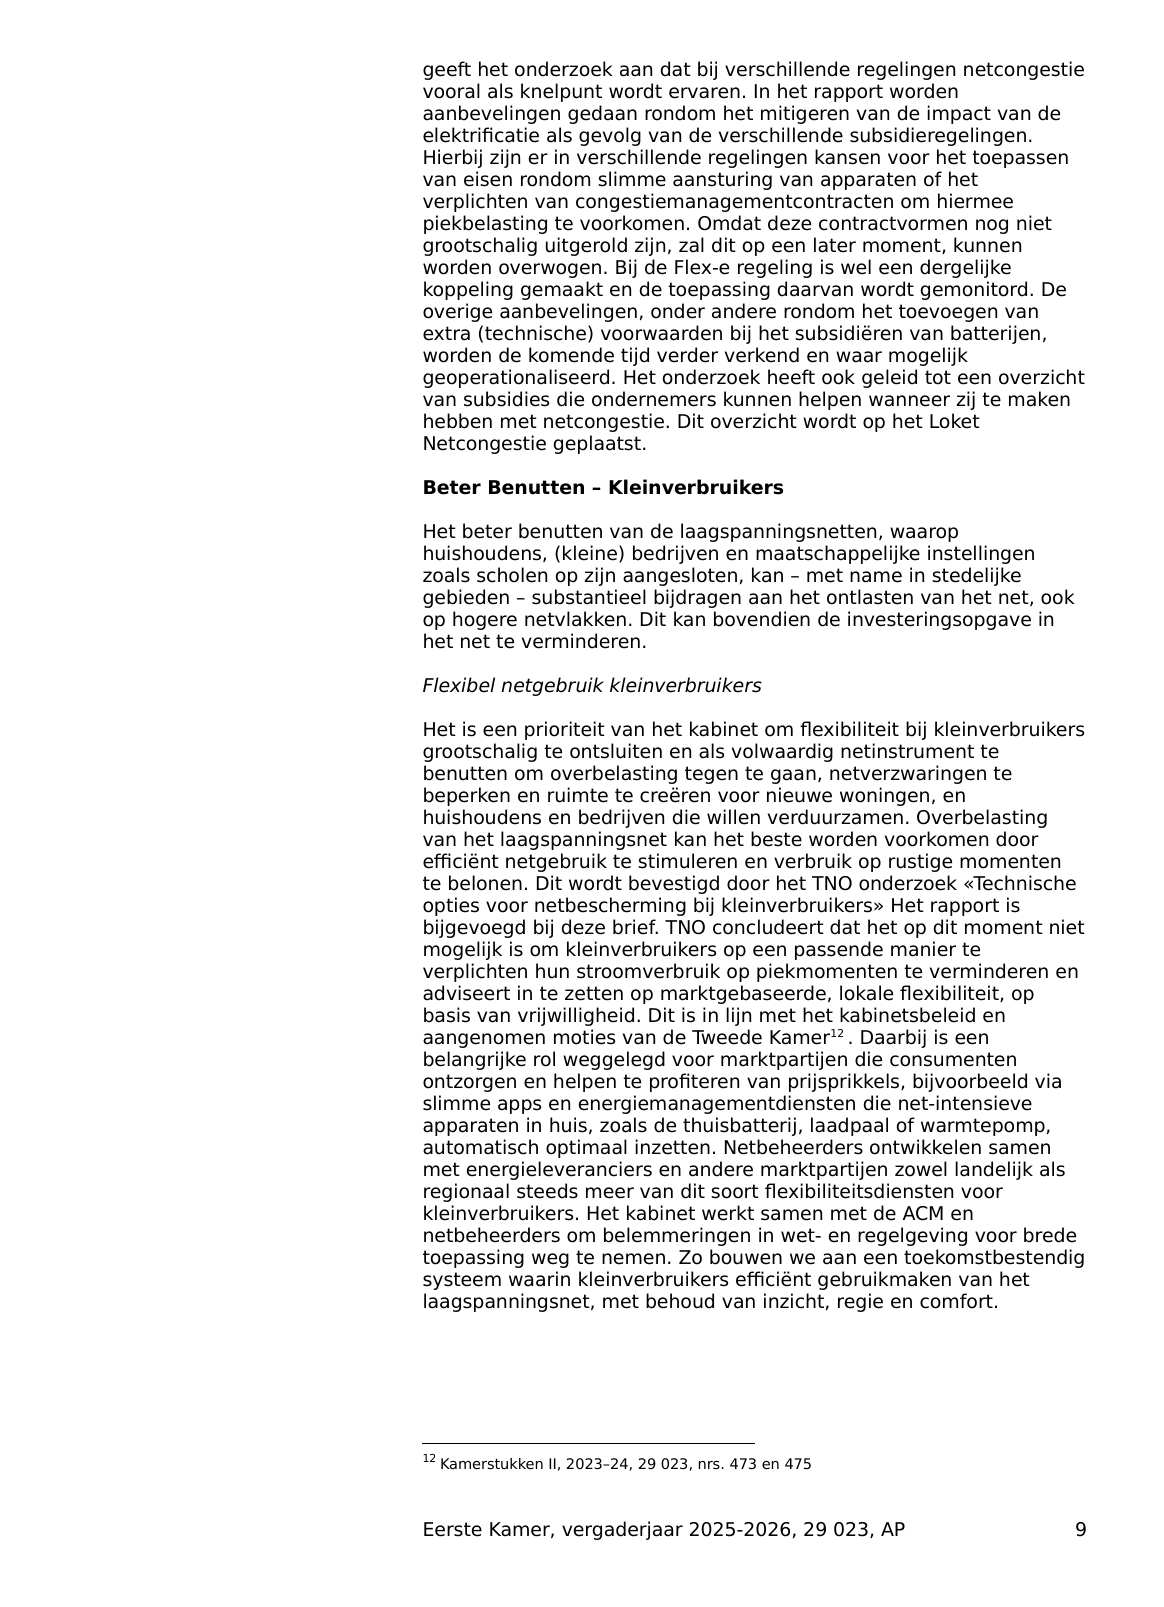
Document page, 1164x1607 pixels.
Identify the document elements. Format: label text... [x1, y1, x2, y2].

text Het beter benutten van de laagspanningsnetten, waarop huishoudens, (kleine) bedrijven en maatschappelijke instellingen zoals scholen op zijn aangesloten, kan – met name in stedelijke gebieden – substantieel bijdragen aan het ontlasten van het net, ook op hogere netvlakken. Dit kan bovendien de investeringsopgave in het net te verminderen. [422, 521, 1087, 653]
subtitle Flexibel netgebruik kleinverbruikers [422, 675, 1087, 697]
text geeft het onderzoek aan dat bij verschillende regelingen netcongestie vooral als knelpunt wordt ervaren. In het rapport worden aanbevelingen gedaan rondom het mitigeren van de impact van de elektrificatie als gevolg van de verschillende subsidieregelingen. Hierbij zijn er in verschillende regelingen kansen voor het toepassen van eisen rondom slimme aansturing van apparaten of het verplichten van congestiemanagementcontracten om hiermee piekbelasting te voorkomen. Omdat deze contractvormen nog niet grootschalig uitgerold zijn, zal dit op een later moment, kunnen worden overwogen. Bij de Flex-e regeling is wel een dergelijke koppeling gemaakt en de toepassing daarvan wordt gemonitord. De overige aanbevelingen, onder andere rondom het toevoegen van extra (technische) voorwaarden bij het subsidiëren van batterijen, worden de komende tijd verder verkend en waar mogelijk geoperationaliseerd. Het onderzoek heeft ook geleid tot een overzicht van subsidies die ondernemers kunnen helpen wanneer zij te maken hebben met netcongestie. Dit overzicht wordt op het Loket Netcongestie geplaatst. [422, 59, 1087, 455]
text Het is een prioriteit van het kabinet om flexibiliteit bij kleinverbruikers grootschalig te ontsluiten en als volwaardig netinstrument te benutten om overbelasting tegen te gaan, netverzwaringen te beperken en ruimte te creëren voor nieuwe woningen, en huishoudens en bedrijven die willen verduurzamen. Overbelasting van het laagspanningsnet kan het beste worden voorkomen door efficiënt netgebruik te stimuleren en verbruik op rustige momenten te belonen. Dit wordt bevestigd door het TNO onderzoek «Technische opties voor netbescherming bij kleinverbruikers» Het rapport is bijgevoegd bij deze brief. TNO concludeert dat het op dit moment niet mogelijk is om kleinverbruikers op een passende manier te verplichten hun stroomverbruik op piekmomenten te verminderen en adviseert in te zetten op marktgebaseerde, lokale flexibiliteit, op basis van vrijwilligheid. Dit is in lijn met het kabinetsbeleid en aangenomen moties van de Tweede Kamer. Daarbij is een belangrijke rol weggelegd voor marktpartijen die consumenten ontzorgen en helpen te profiteren van prijsprikkels, bijvoorbeeld via slimme apps en energiemanagementdiensten die net-intensieve apparaten in huis, zoals de thuisbatterij, laadpaal of warmtepomp, automatisch optimaal inzetten. Netbeheerders ontwikkelen samen met energieleveranciers en andere marktpartijen zowel landelijk als regionaal steeds meer van dit soort flexibiliteitsdiensten voor kleinverbruikers. Het kabinet werkt samen met de ACM en netbeheerders om belemmeringen in wet- en regelgeving voor brede toepassing weg te nemen. Zo bouwen we aan een toekomstbestendig systeem waarin kleinverbruikers efficiënt gebruikmaken van het laagspanningsnet, met behoud van inzicht, regie en comfort. [422, 719, 1087, 1313]
subtitle Beter Benutten – Kleinverbruikers [422, 477, 1087, 499]
text Kamerstukken II, 2023–24, 29 023, nrs. 473 en 475 [422, 1452, 1087, 1474]
